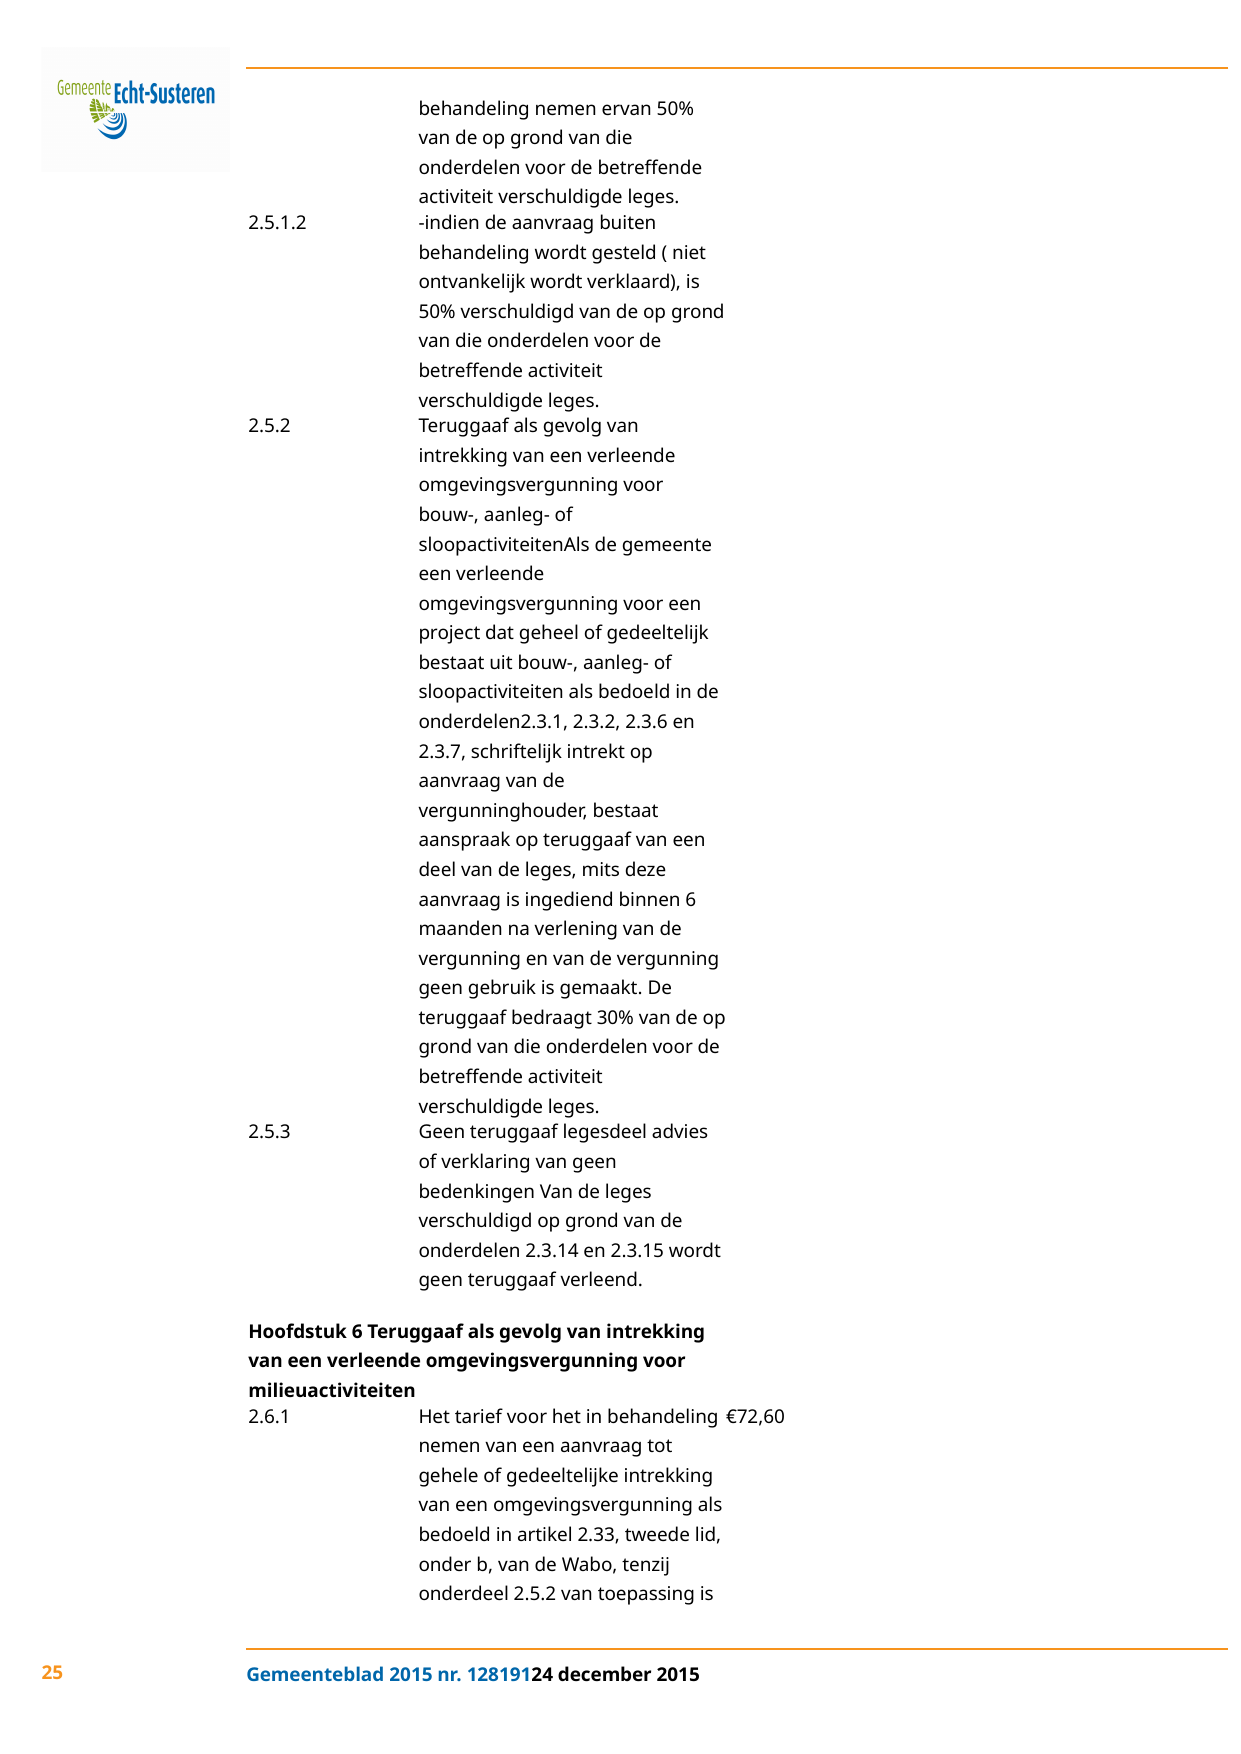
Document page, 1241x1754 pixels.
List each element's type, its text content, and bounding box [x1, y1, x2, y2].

table_cell [811, 209, 981, 412]
table_cell [726, 413, 811, 1119]
table_cell 2.5.3 [248, 1119, 418, 1292]
table_cell [811, 1119, 981, 1292]
table_cell [726, 209, 811, 412]
table_cell [811, 95, 981, 209]
picture [41, 47, 231, 172]
table_cell [248, 95, 418, 209]
table_cell 2.6.1 [248, 1403, 418, 1606]
table_cell [726, 95, 811, 209]
table_cell [811, 413, 981, 1119]
table_cell [248, 1292, 418, 1318]
table_cell Geen teruggaaf legesdeel advies of verklaring van geen bedenkingen Van de leges verschuldigd op grond van de onderdelen 2.3.14 en 2.3.15 wordt geen teruggaaf verleend. [418, 1119, 726, 1292]
table_cell [726, 1318, 811, 1403]
table_cell [418, 1292, 726, 1318]
table_cell [726, 1119, 811, 1292]
table_cell €72,60 [726, 1403, 811, 1606]
table_cell 2.5.2 [248, 413, 418, 1119]
table_cell Het tarief voor het in behandeling nemen van een aanvraag tot gehele of gedeeltelijke intrekking van een omgevingsvergunning als bedoeld in artikel 2.33, tweede lid, onder b, van de Wabo, tenzij onderdeel 2.5.2 van toepassing is [418, 1403, 726, 1606]
table_cell [811, 1292, 981, 1318]
table_cell behandeling nemen ervan 50% van de op grond van die onderdelen voor de betreffende activiteit verschuldigde leges. [418, 95, 726, 209]
table_cell Teruggaaf als gevolg van intrekking van een verleende omgevingsvergunning voor bouw-, aanleg- of sloopactiviteitenAls de gemeente een verleende omgevingsvergunning voor een project dat geheel of gedeeltelijk bestaat uit bouw-, aanleg- of sloopactiviteiten als bedoeld in de onderdelen2.3.1, 2.3.2, 2.3.6 en 2.3.7, schriftelijk intrekt op aanvraag van de vergunninghouder, bestaat aanspraak op teruggaaf van een deel van de leges, mits deze aanvraag is ingediend binnen 6 maanden na verlening van de vergunning en van de vergunning geen gebruik is gemaakt. De teruggaaf bedraagt 30% van de op grond van die onderdelen voor de betreffende activiteit verschuldigde leges. [418, 413, 726, 1119]
table_cell [811, 1403, 981, 1606]
table_cell -indien de aanvraag buiten behandeling wordt gesteld ( niet ontvankelijk wordt verklaard), is 50% verschuldigd van de op grond van die onderdelen voor de betreffende activiteit verschuldigde leges. [418, 209, 726, 412]
table_cell [726, 1292, 811, 1318]
table_cell 2.5.1.2 [248, 209, 418, 412]
table_cell [811, 1318, 981, 1403]
table_cell Hoofdstuk 6 Teruggaaf als gevolg van intrekking van een verleende omgevingsvergunning voor milieuactiviteiten [248, 1318, 726, 1403]
